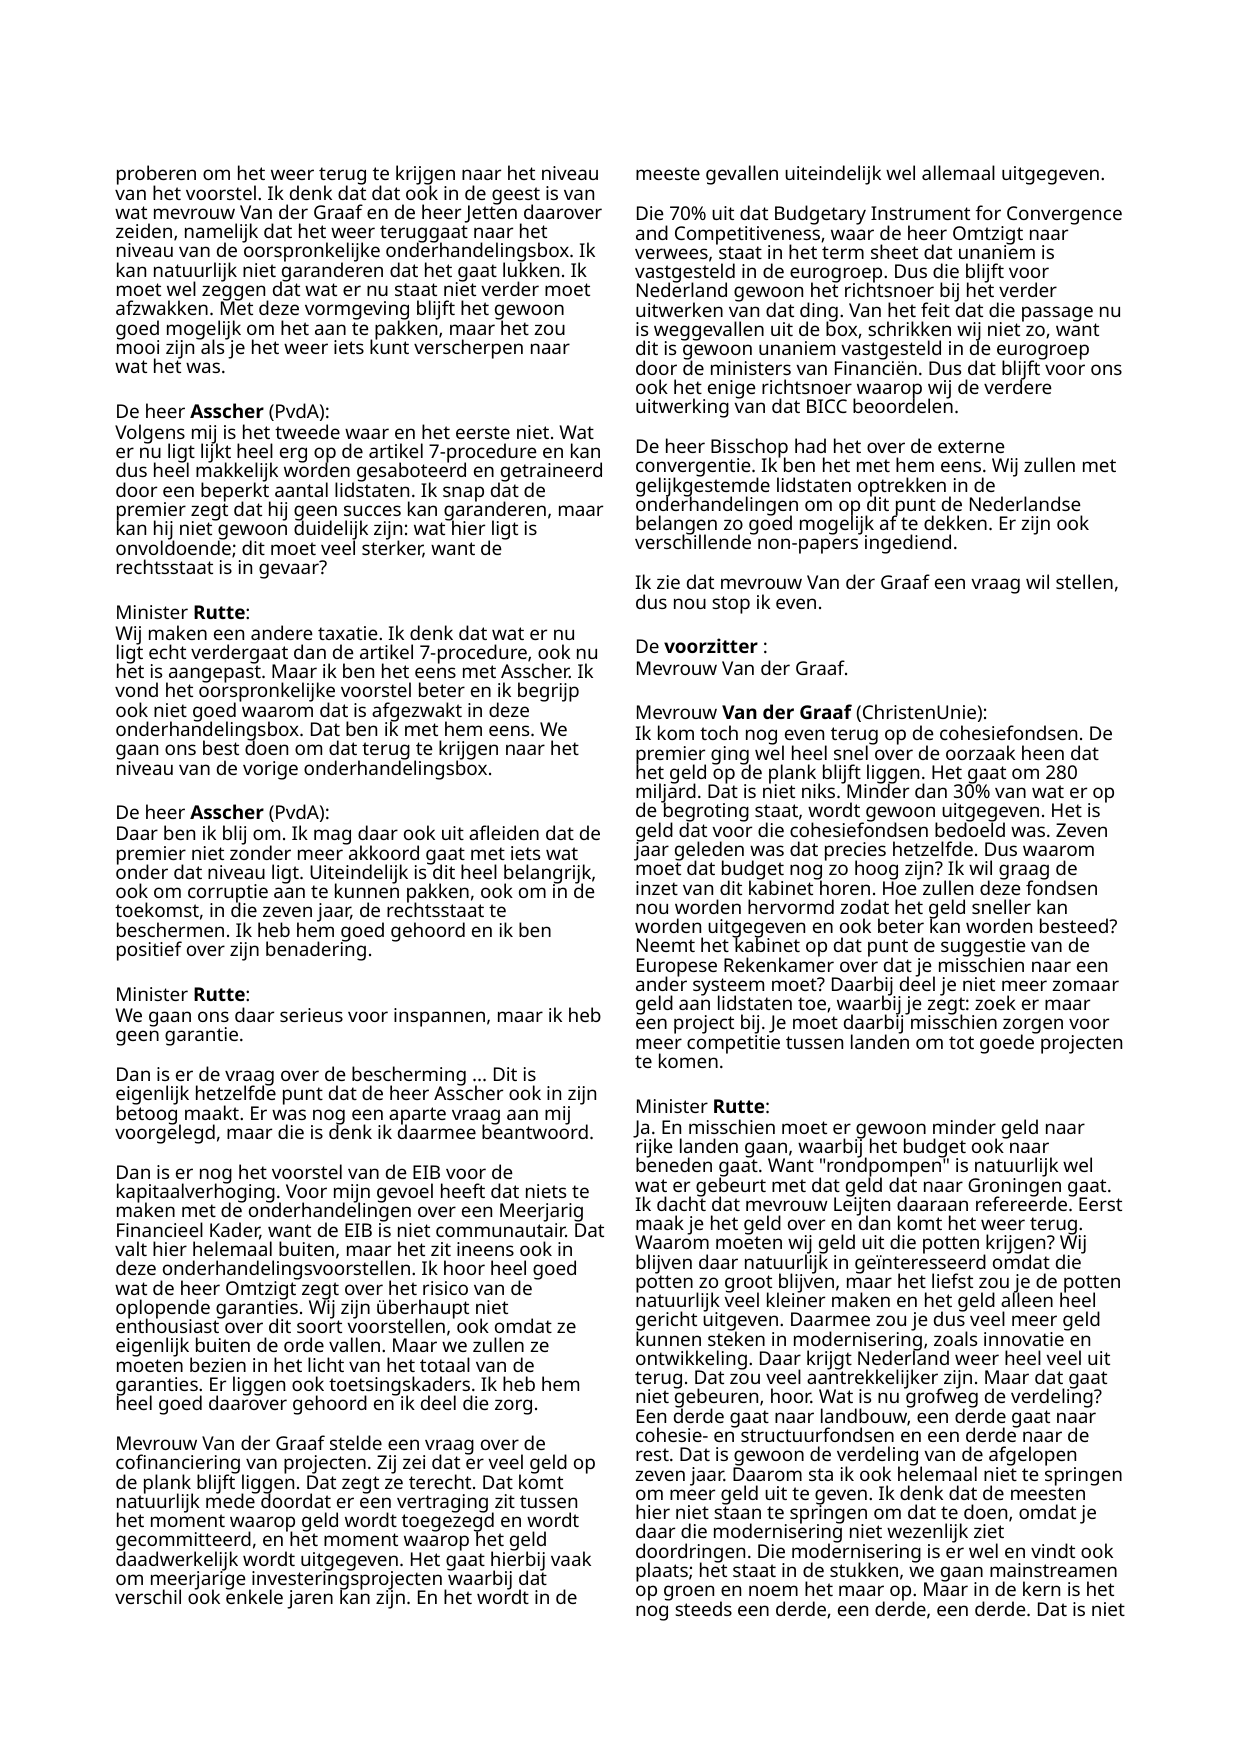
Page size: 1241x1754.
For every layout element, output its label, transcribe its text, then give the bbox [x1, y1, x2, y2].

text Mevrouw Van der Graaf stelde een vraag over de cofinanciering van projecten. Zij zei dat er veel geld op de plank blijft liggen. Dat zegt ze terecht. Dat komt natuurlijk mede doordat er een vertraging zit tussen het moment waarop geld wordt toegezegd en wordt gecommitteerd, en het moment waarop het geld daadwerkelijk wordt uitgegeven. Het gaat hierbij vaak om meerjarige investeringsprojecten waarbij dat verschil ook enkele jaren kan zijn. En het wordt in de [115, 1435, 605, 1608]
text Minister Rutte: [115, 599, 605, 624]
text Dan is er nog het voorstel van de EIB voor de kapitaalverhoging. Voor mijn gevoel heeft dat niets te maken met de onderhandelingen over een Meerjarig Financieel Kader, want de EIB is niet communautair. Dat valt hier helemaal buiten, maar het zit ineens ook in deze onderhandelingsvoorstellen. Ik hoor heel goed wat de heer Omtzigt zegt over het risico van de oplopende garanties. Wij zijn überhaupt niet enthousiast over dit soort voorstellen, ook omdat ze eigenlijk buiten de orde vallen. Maar we zullen ze moeten bezien in het licht van het totaal van de garanties. Er liggen ook toetsingskaders. Ik heb hem heel goed daarover gehoord en ik deel die zorg. [115, 1164, 605, 1414]
text Daar ben ik blij om. Ik mag daar ook uit afleiden dat de premier niet zonder meer akkoord gaat met iets wat onder dat niveau ligt. Uiteindelijk is dit heel belangrijk, ook om corruptie aan te kunnen pakken, ook om in de toekomst, in die zeven jaar, de rechtsstaat te beschermen. Ik heb hem goed gehoord en ik ben positief over zijn benadering. [115, 825, 605, 960]
text Ja. En misschien moet er gewoon minder geld naar rijke landen gaan, waarbij het budget ook naar beneden gaat. Want "rondpompen" is natuurlijk wel wat er gebeurt met dat geld dat naar Groningen gaat. Ik dacht dat mevrouw Leijten daaraan refereerde. Eerst maak je het geld over en dan komt het weer terug. Waarom moeten wij geld uit die potten krijgen? Wij blijven daar natuurlijk in geïnteresseerd omdat die potten zo groot blijven, maar het liefst zou je de potten natuurlijk veel kleiner maken en het geld alleen heel gericht uitgeven. Daarmee zou je dus veel meer geld kunnen steken in modernisering, zoals innovatie en ontwikkeling. Daar krijgt Nederland weer heel veel uit terug. Dat zou veel aantrekkelijker zijn. Maar dat gaat niet gebeuren, hoor. Wat is nu grofweg de verdeling? Een derde gaat naar landbouw, een derde gaat naar cohesie- en structuurfondsen en een derde naar de rest. Dat is gewoon de verdeling van de afgelopen zeven jaar. Daarom sta ik ook helemaal niet te springen om meer geld uit te geven. Ik denk dat de meesten hier niet staan te springen om dat te doen, omdat je daar die modernisering niet wezenlijk ziet doordringen. Die modernisering is er wel en vindt ook plaats; het staat in de stukken, we gaan mainstreamen op groen en noem het maar op. Maar in de kern is het nog steeds een derde, een derde, een derde. Dat is niet [635, 1119, 1125, 1620]
text Mevrouw Van der Graaf. [635, 659, 1125, 679]
text We gaan ons daar serieus voor inspannen, maar ik heb geen garantie. [115, 1007, 605, 1045]
text Ik kom toch nog even terug op de cohesiefondsen. De premier ging wel heel snel over de oorzaak heen dat het geld op de plank blijft liggen. Het gaat om 280 miljard. Dat is niet niks. Minder dan 30% van wat er op de begroting staat, wordt gewoon uitgegeven. Het is geld dat voor die cohesiefondsen bedoeld was. Zeven jaar geleden was dat precies hetzelfde. Dus waarom moet dat budget nog zo hoog zijn? Ik wil graag de inzet van dit kabinet horen. Hoe zullen deze fondsen nou worden hervormd zodat het geld sneller kan worden uitgegeven en ook beter kan worden besteed? Neemt het kabinet op dat punt de suggestie van de Europese Rekenkamer over dat je misschien naar een ander systeem moet? Daarbij deel je niet meer zomaar geld aan lidstaten toe, waarbij je zegt: zoek er maar een project bij. Je moet daarbij misschien zorgen voor meer competitie tussen landen om tot goede projecten te komen. [635, 725, 1125, 1072]
text De voorzitter : [635, 634, 1125, 659]
text Wij maken een andere taxatie. Ik denk dat wat er nu ligt echt verdergaat dan de artikel 7-procedure, ook nu het is aangepast. Maar ik ben het eens met Asscher. Ik vond het oorspronkelijke voorstel beter en ik begrijp ook niet goed waarom dat is afgezwakt in deze onderhandelingsbox. Dat ben ik met hem eens. We gaan ons best doen om dat terug te krijgen naar het niveau van de vorige onderhandelingsbox. [115, 624, 605, 779]
text Die 70% uit dat Budgetary Instrument for Convergence and Competitiveness, waar de heer Omtzigt naar verwees, staat in het term sheet dat unaniem is vastgesteld in de eurogroep. Dus die blijft voor Nederland gewoon het richtsnoer bij het verder uitwerken van dat ding. Van het feit dat die passage nu is weggevallen uit de box, schrikken wij niet zo, want dit is gewoon unaniem vastgesteld in de eurogroep door de ministers van Financiën. Dus dat blijft voor ons ook het enige richtsnoer waarop wij de verdere uitwerking van dat BICC beoordelen. [635, 205, 1125, 417]
text Minister Rutte: [115, 981, 605, 1007]
text meeste gevallen uiteindelijk wel allemaal uitgegeven. [635, 165, 1125, 184]
text De heer Asscher (PvdA): [115, 398, 605, 424]
text De heer Bisschop had het over de externe convergentie. Ik ben het met hem eens. Wij zullen met gelijkgestemde lidstaten optrekken in de onderhandelingen om op dit punt de Nederlandse belangen zo goed mogelijk af te dekken. Er zijn ook verschillende non-papers ingediend. [635, 438, 1125, 554]
text Dan is er de vraag over de bescherming ... Dit is eigenlijk hetzelfde punt dat de heer Asscher ook in zijn betoog maakt. Er was nog een aparte vraag aan mij voorgelegd, maar die is denk ik daarmee beantwoord. [115, 1066, 605, 1143]
text Ik zie dat mevrouw Van der Graaf een vraag wil stellen, dus nou stop ik even. [635, 574, 1125, 613]
text Minister Rutte: [635, 1093, 1125, 1119]
text Volgens mij is het tweede waar en het eerste niet. Wat er nu ligt lijkt heel erg op de artikel 7-procedure en kan dus heel makkelijk worden gesaboteerd en getraineerd door een beperkt aantal lidstaten. Ik snap dat de premier zegt dat hij geen succes kan garanderen, maar kan hij niet gewoon duidelijk zijn: wat hier ligt is onvoldoende; dit moet veel sterker, want de rechtsstaat is in gevaar? [115, 424, 605, 578]
text De heer Asscher (PvdA): [115, 799, 605, 825]
text proberen om het weer terug te krijgen naar het niveau van het voorstel. Ik denk dat dat ook in de geest is van wat mevrouw Van der Graaf en de heer Jetten daarover zeiden, namelijk dat het weer teruggaat naar het niveau van de oorspronkelijke onderhandelingsbox. Ik kan natuurlijk niet garanderen dat het gaat lukken. Ik moet wel zeggen dat wat er nu staat niet verder moet afzwakken. Met deze vormgeving blijft het gewoon goed mogelijk om het aan te pakken, maar het zou mooi zijn als je het weer iets kunt verscherpen naar wat het was. [115, 165, 605, 377]
text Mevrouw Van der Graaf (ChristenUnie): [635, 699, 1125, 725]
